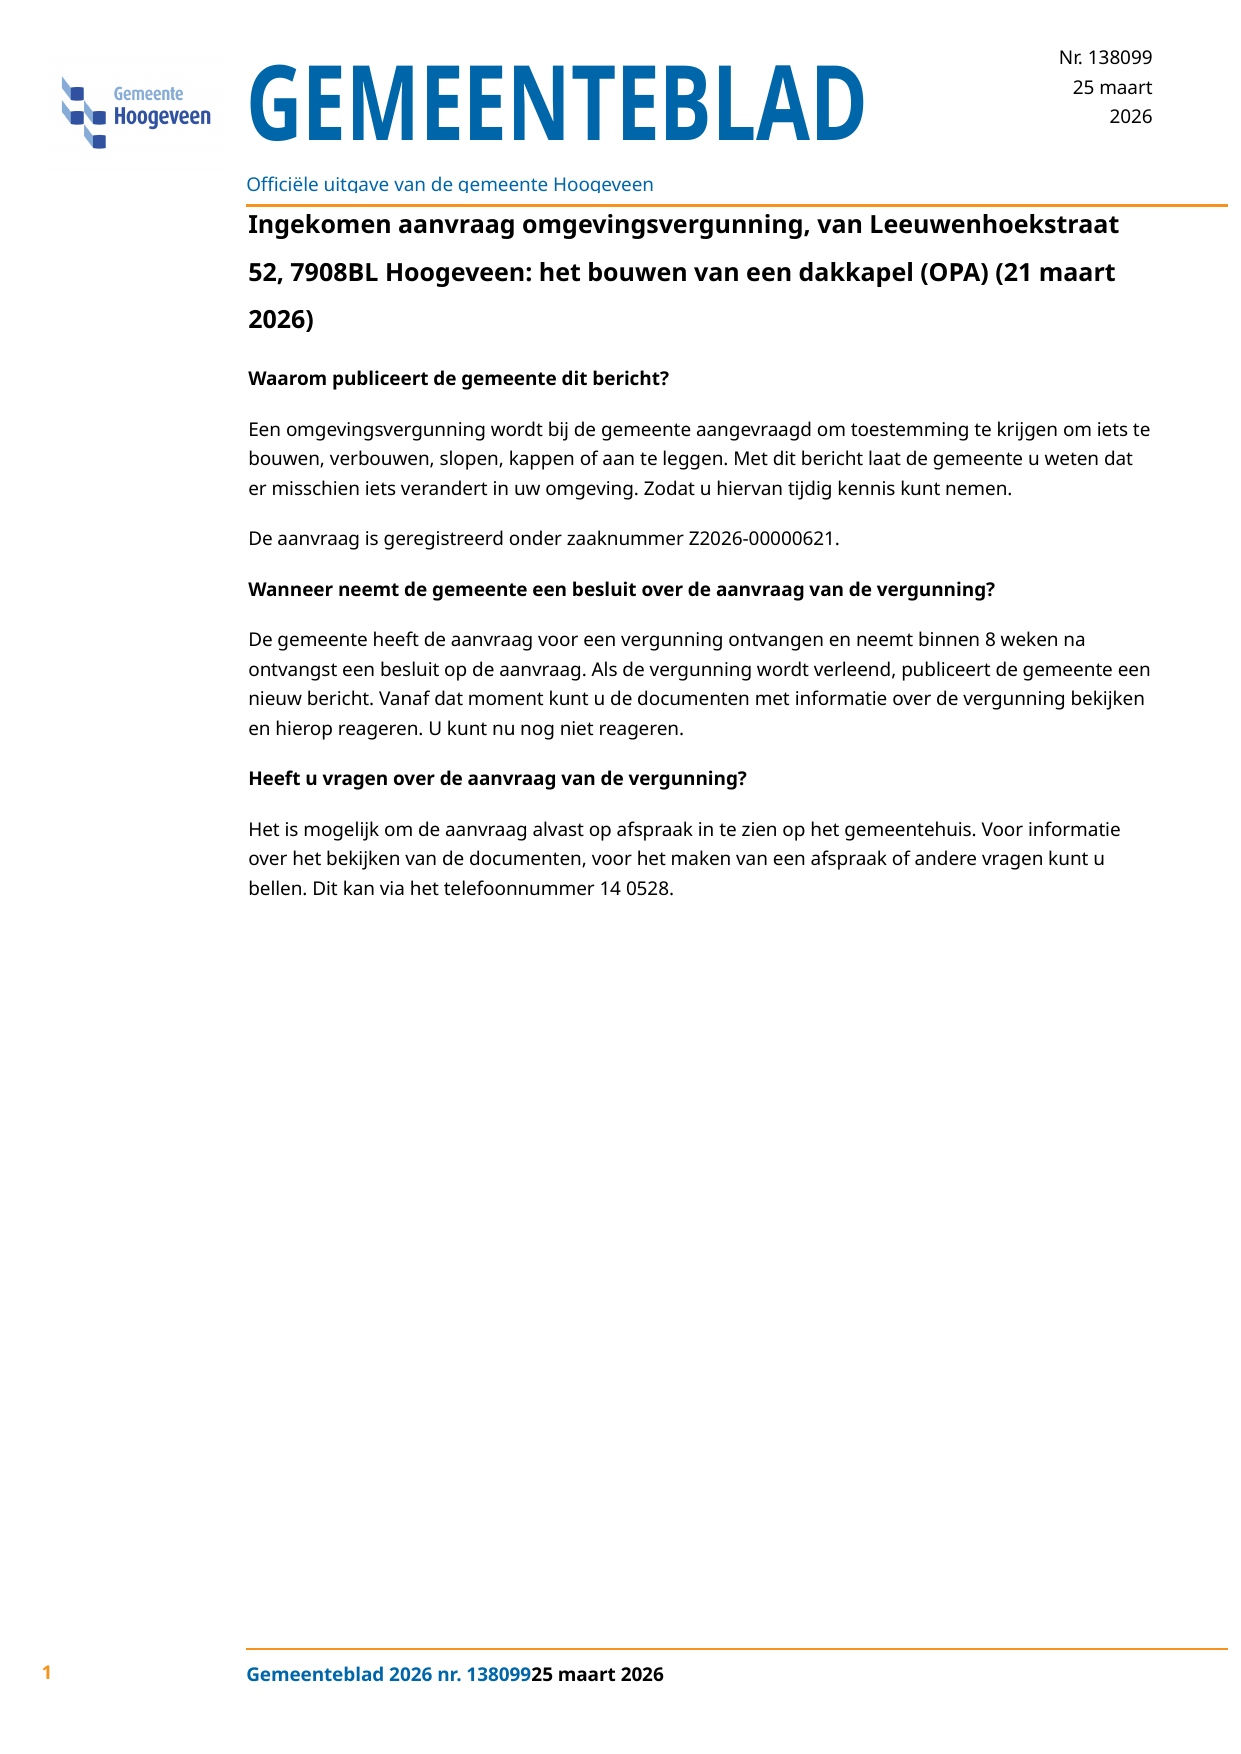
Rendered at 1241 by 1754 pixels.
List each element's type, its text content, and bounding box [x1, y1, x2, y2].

text Wanneer neemt de gemeente een besluit over de aanvraag van de vergunning? [248, 576, 1152, 602]
text De gemeente heeft de aanvraag voor een vergunning ontvangen en neemt binnen 8 weken na ontvangst een besluit op de aanvraag. Als de vergunning wordt verleend, publiceert de gemeente een nieuw bericht. Vanaf dat moment kunt u de documenten met informatie over de vergunning bekijken en hierop reageren. U kunt nu nog niet reageren. [248, 626, 1152, 741]
text Ingekomen aanvraag omgevingsvergunning, van Leeuwenhoekstraat 52, 7908BL Hoogeveen: het bouwen van een dakkapel (OPA) (21 maart 2026) [248, 207, 1152, 336]
text Waarom publiceert de gemeente dit bericht? [248, 366, 1152, 391]
picture [41, 47, 231, 172]
text Heeft u vragen over de aanvraag van de vergunning? [248, 766, 1152, 791]
text Een omgevingsvergunning wordt bij de gemeente aangevraagd om toestemming te krijgen om iets te bouwen, verbouwen, slopen, kappen of aan te leggen. Met dit bericht laat de gemeente u weten dat er misschien iets verandert in uw omgeving. Zodat u hiervan tijdig kennis kunt nemen. [248, 416, 1152, 501]
text Het is mogelijk om de aanvraag alvast op afspraak in te zien op het gemeentehuis. Voor informatie over het bekijken van de documenten, voor het maken van een afspraak of andere vragen kunt u bellen. Dit kan via het telefoonnummer 14 0528. [248, 816, 1152, 901]
text De aanvraag is geregistreerd onder zaaknummer Z2026-00000621. [248, 526, 1152, 551]
